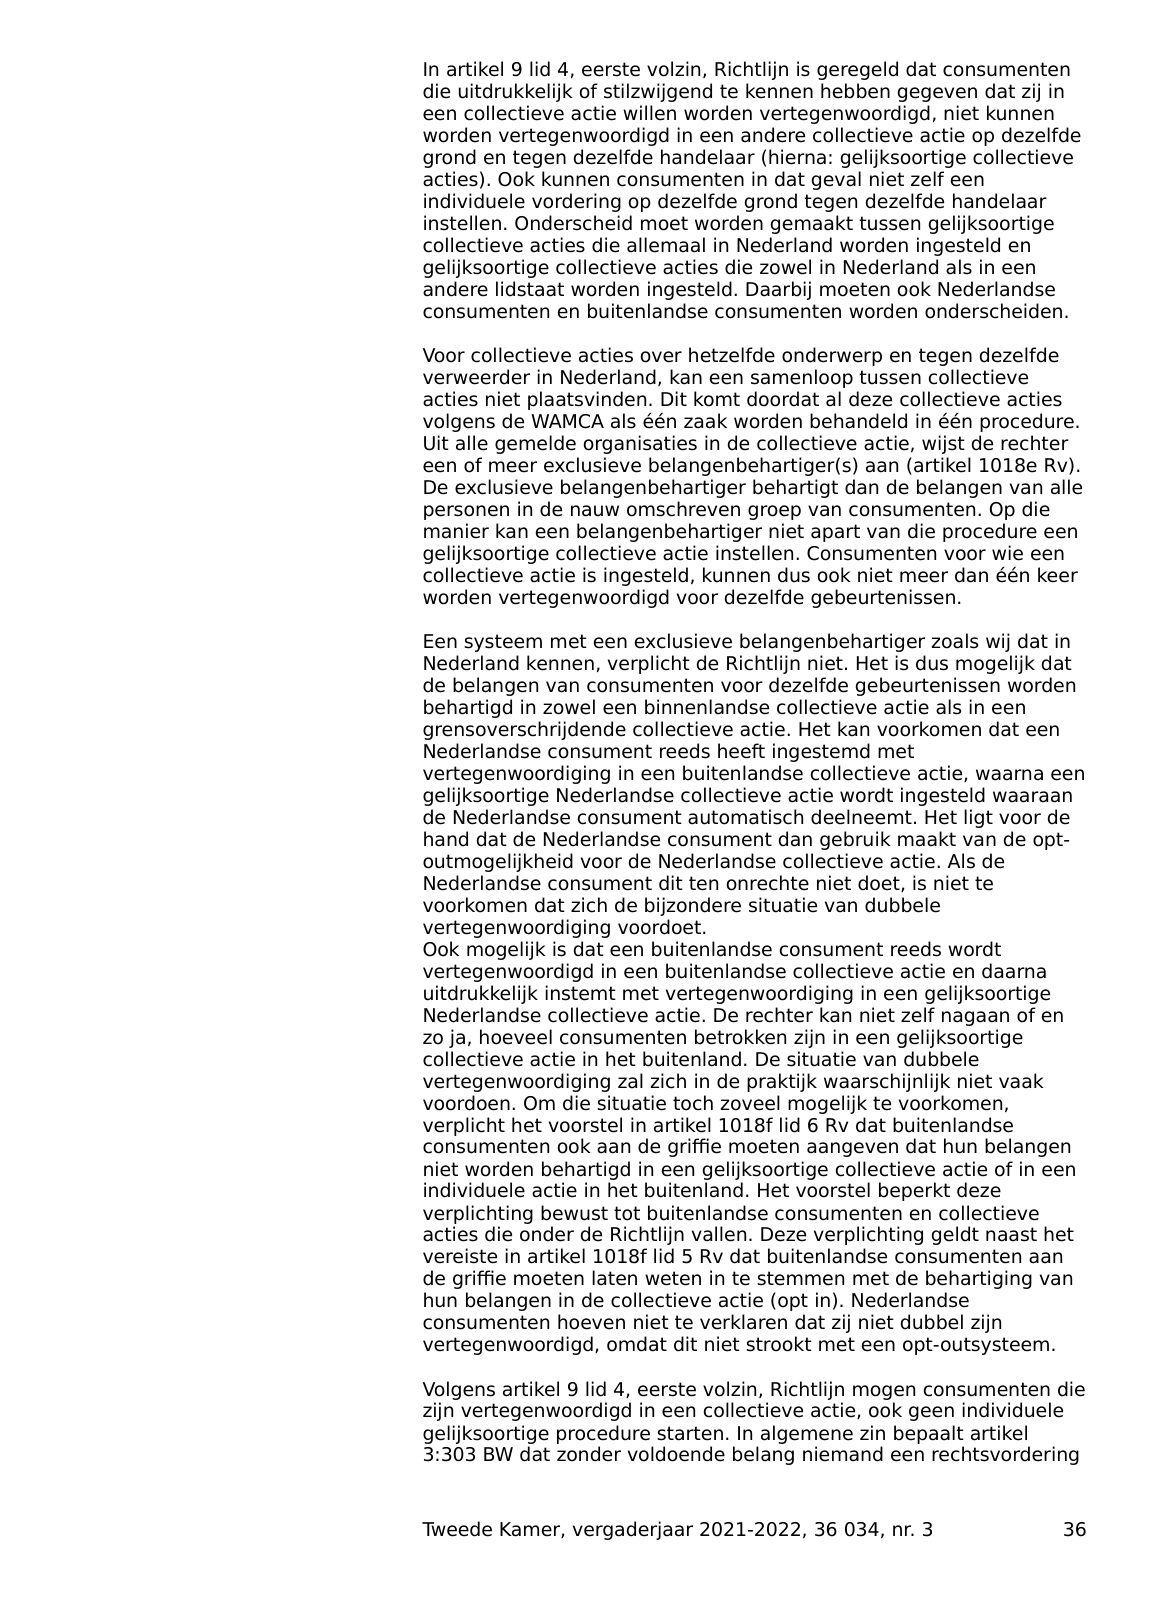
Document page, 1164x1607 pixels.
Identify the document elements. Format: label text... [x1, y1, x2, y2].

text In artikel 9 lid 4, eerste volzin, Richtlijn is geregeld dat consumenten die uitdrukkelijk of stilzwijgend te kennen hebben gegeven dat zij in een collectieve actie willen worden vertegenwoordigd, niet kunnen worden vertegenwoordigd in een andere collectieve actie op dezelfde grond en tegen dezelfde handelaar (hierna: gelijksoortige collectieve acties). Ook kunnen consumenten in dat geval niet zelf een individuele vordering op dezelfde grond tegen dezelfde handelaar instellen. Onderscheid moet worden gemaakt tussen gelijksoortige collectieve acties die allemaal in Nederland worden ingesteld en gelijksoortige collectieve acties die zowel in Nederland als in een andere lidstaat worden ingesteld. Daarbij moeten ook Nederlandse consumenten en buitenlandse consumenten worden onderscheiden. [422, 59, 1087, 323]
text Volgens artikel 9 lid 4, eerste volzin, Richtlijn mogen consumenten die zijn vertegenwoordigd in een collectieve actie, ook geen individuele gelijksoortige procedure starten. In algemene zin bepaalt artikel 3:303 BW dat zonder voldoende belang niemand een rechtsvordering [422, 1378, 1087, 1466]
text Ook mogelijk is dat een buitenlandse consument reeds wordt vertegenwoordigd in een buitenlandse collectieve actie en daarna uitdrukkelijk instemt met vertegenwoordiging in een gelijksoortige Nederlandse collectieve actie. De rechter kan niet zelf nagaan of en zo ja, hoeveel consumenten betrokken zijn in een gelijksoortige collectieve actie in het buitenland. De situatie van dubbele vertegenwoordiging zal zich in de praktijk waarschijnlijk niet vaak voordoen. Om die situatie toch zoveel mogelijk te voorkomen, verplicht het voorstel in artikel 1018f lid 6 Rv dat buitenlandse consumenten ook aan de griffie moeten aangeven dat hun belangen niet worden behartigd in een gelijksoortige collectieve actie of in een individuele actie in het buitenland. Het voorstel beperkt deze verplichting bewust tot buitenlandse consumenten en collectieve acties die onder de Richtlijn vallen. Deze verplichting geldt naast het vereiste in artikel 1018f lid 5 Rv dat buitenlandse consumenten aan de griffie moeten laten weten in te stemmen met de behartiging van hun belangen in de collectieve actie (opt in). Nederlandse consumenten hoeven niet te verklaren dat zij niet dubbel zijn vertegenwoordigd, omdat dit niet strookt met een opt-outsysteem. [422, 939, 1087, 1356]
text Voor collectieve acties over hetzelfde onderwerp en tegen dezelfde verweerder in Nederland, kan een samenloop tussen collectieve acties niet plaatsvinden. Dit komt doordat al deze collectieve acties volgens de WAMCA als één zaak worden behandeld in één procedure. Uit alle gemelde organisaties in de collectieve actie, wijst de rechter een of meer exclusieve belangenbehartiger(s) aan (artikel 1018e Rv). De exclusieve belangenbehartiger behartigt dan de belangen van alle personen in de nauw omschreven groep van consumenten. Op die manier kan een belangenbehartiger niet apart van die procedure een gelijksoortige collectieve actie instellen. Consumenten voor wie een collectieve actie is ingesteld, kunnen dus ook niet meer dan één keer worden vertegenwoordigd voor dezelfde gebeurtenissen. [422, 345, 1087, 609]
text Een systeem met een exclusieve belangenbehartiger zoals wij dat in Nederland kennen, verplicht de Richtlijn niet. Het is dus mogelijk dat de belangen van consumenten voor dezelfde gebeurtenissen worden behartigd in zowel een binnenlandse collectieve actie als in een grensoverschrijdende collectieve actie. Het kan voorkomen dat een Nederlandse consument reeds heeft ingestemd met vertegenwoordiging in een buitenlandse collectieve actie, waarna een gelijksoortige Nederlandse collectieve actie wordt ingesteld waaraan de Nederlandse consument automatisch deelneemt. Het ligt voor de hand dat de Nederlandse consument dan gebruik maakt van de opt-outmogelijkheid voor de Nederlandse collectieve actie. Als de Nederlandse consument dit ten onrechte niet doet, is niet te voorkomen dat zich de bijzondere situatie van dubbele vertegenwoordiging voordoet. [422, 631, 1087, 939]
